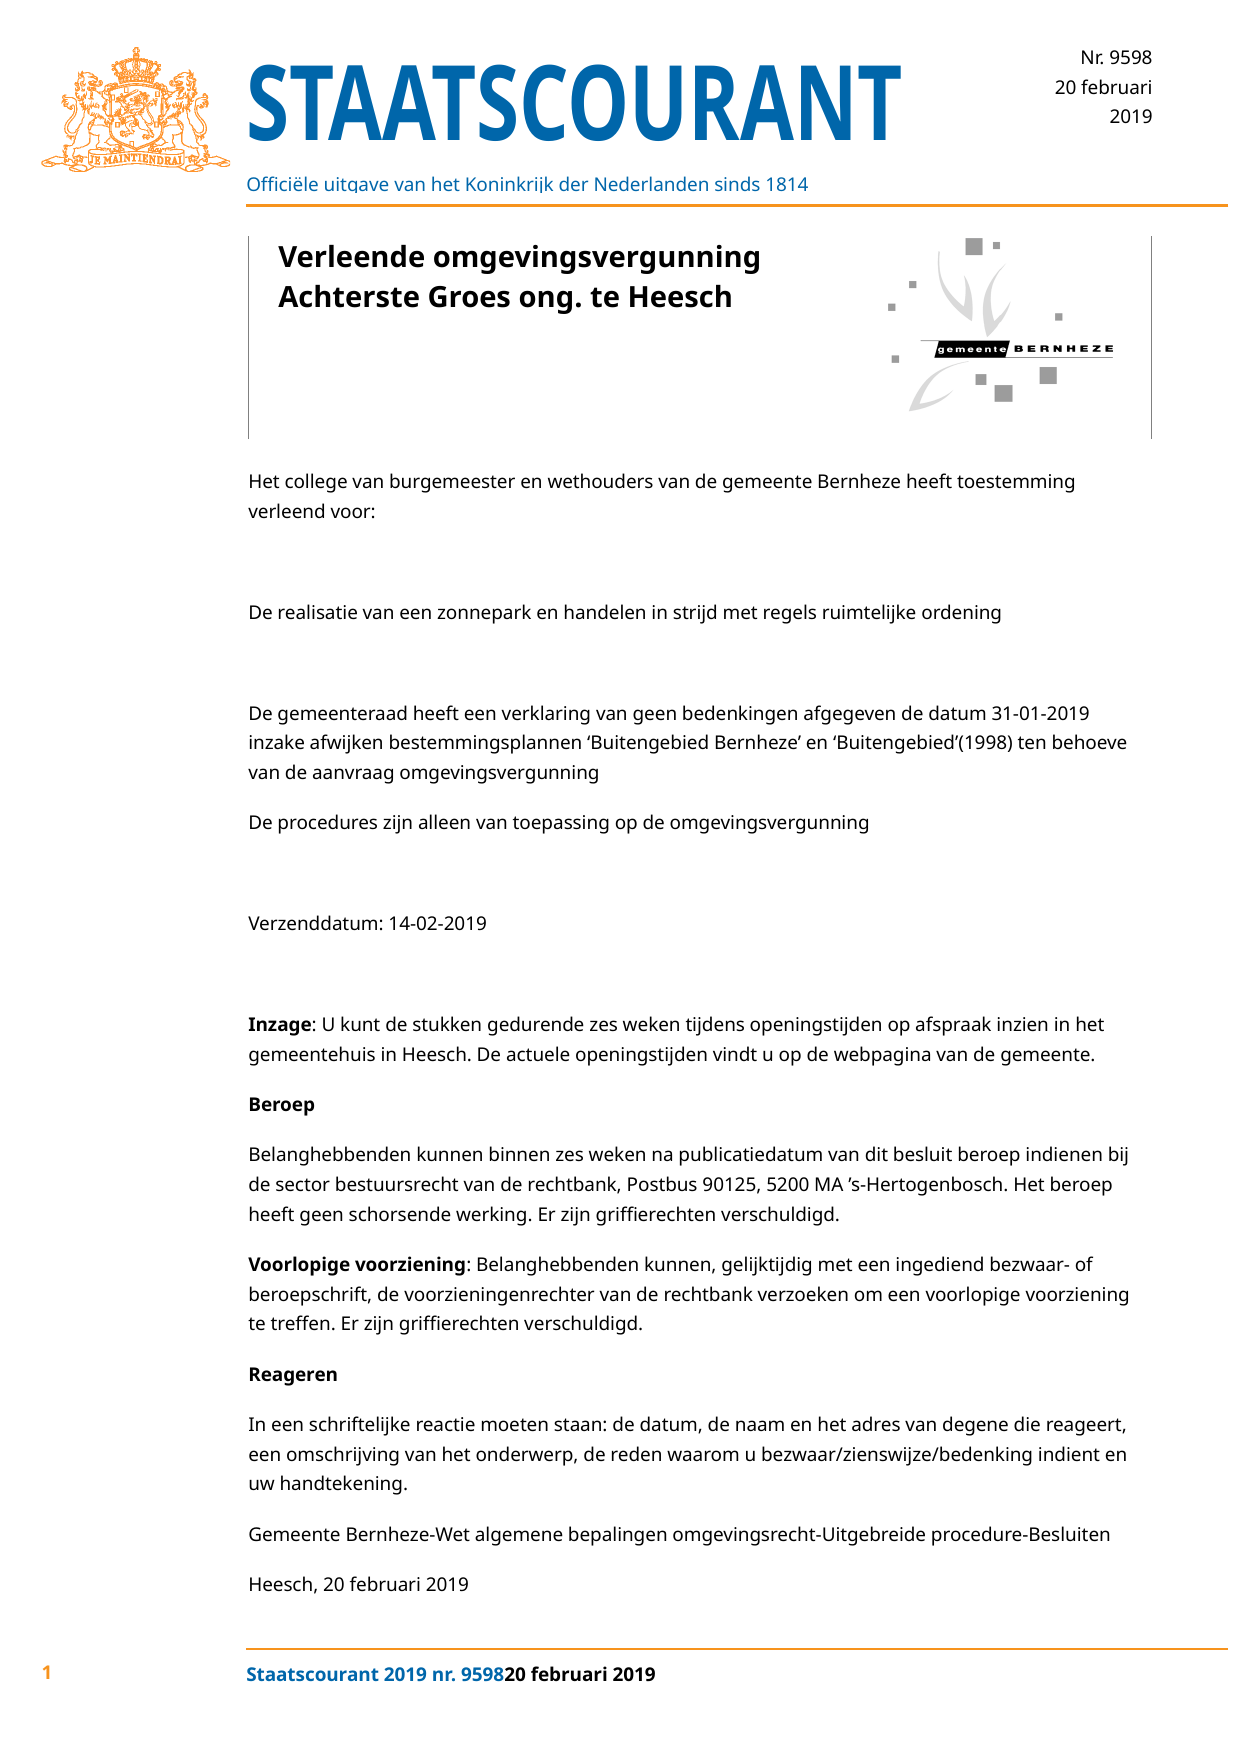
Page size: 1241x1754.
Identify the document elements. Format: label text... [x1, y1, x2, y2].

table_header [850, 414, 1151, 439]
table_header [850, 236, 886, 413]
table_header [1115, 236, 1151, 413]
text Verzenddatum: 14-02-2019 [248, 910, 1152, 936]
text Voorlopige voorziening: Belanghebbenden kunnen, gelijktijdig met een ingediend bezwaar- of beroepschrift, de voorzieningenrechter van de rechtbank verzoeken om een voorlopige voorziening te treffen. Er zijn griffierechten verschuldigd. [248, 1251, 1152, 1336]
text Beroep [248, 1091, 1152, 1117]
text Reageren [248, 1361, 1152, 1386]
text Het college van burgemeester en wethouders van de gemeente Bernheze heeft toestemming verleend voor: [248, 469, 1152, 524]
table_header Verleende omgevingsvergunning Achterste Groes ong. te Heesch [249, 236, 850, 439]
text Belanghebbenden kunnen binnen zes weken na publicatiedatum van dit besluit beroep indienen bij de sector bestuursrecht van de rechtbank, Postbus 90125, 5200 MA ’s-Hertogenbosch. Het beroep heeft geen schorsende werking. Er zijn griffierechten verschuldigd. [248, 1142, 1152, 1226]
picture [41, 47, 231, 172]
text In een schriftelijke reactie moeten staan: de datum, de naam en het adres van degene die reageert, een omschrijving van het onderwerp, de reden waarom u bezwaar/zienswijze/bedenking indient en uw handtekening. [248, 1411, 1152, 1496]
text De gemeenteraad heeft een verklaring van geen bedenkingen afgegeven de datum 31-01-2019 inzake afwijken bestemmingsplannen ‘Buitengebied Bernheze’ en ‘Buitengebied’(1998) ten behoeve van de aanvraag omgevingsvergunning [248, 700, 1152, 785]
text Heesch, 20 februari 2019 [248, 1571, 1152, 1597]
picture [886, 236, 1115, 414]
text De realisatie van een zonnepark en handelen in strijd met regels ruimtelijke ordening [248, 599, 1152, 625]
text Inzage: U kunt de stukken gedurende zes weken tijdens openingstijden op afspraak inzien in het gemeentehuis in Heesch. De actuele openingstijden vindt u op de webpagina van de gemeente. [248, 1011, 1152, 1066]
text Gemeente Bernheze-Wet algemene bepalingen omgevingsrecht-Uitgebreide procedure-Besluiten [248, 1521, 1152, 1546]
text De procedures zijn alleen van toepassing op de omgevingsvergunning [248, 809, 1152, 835]
